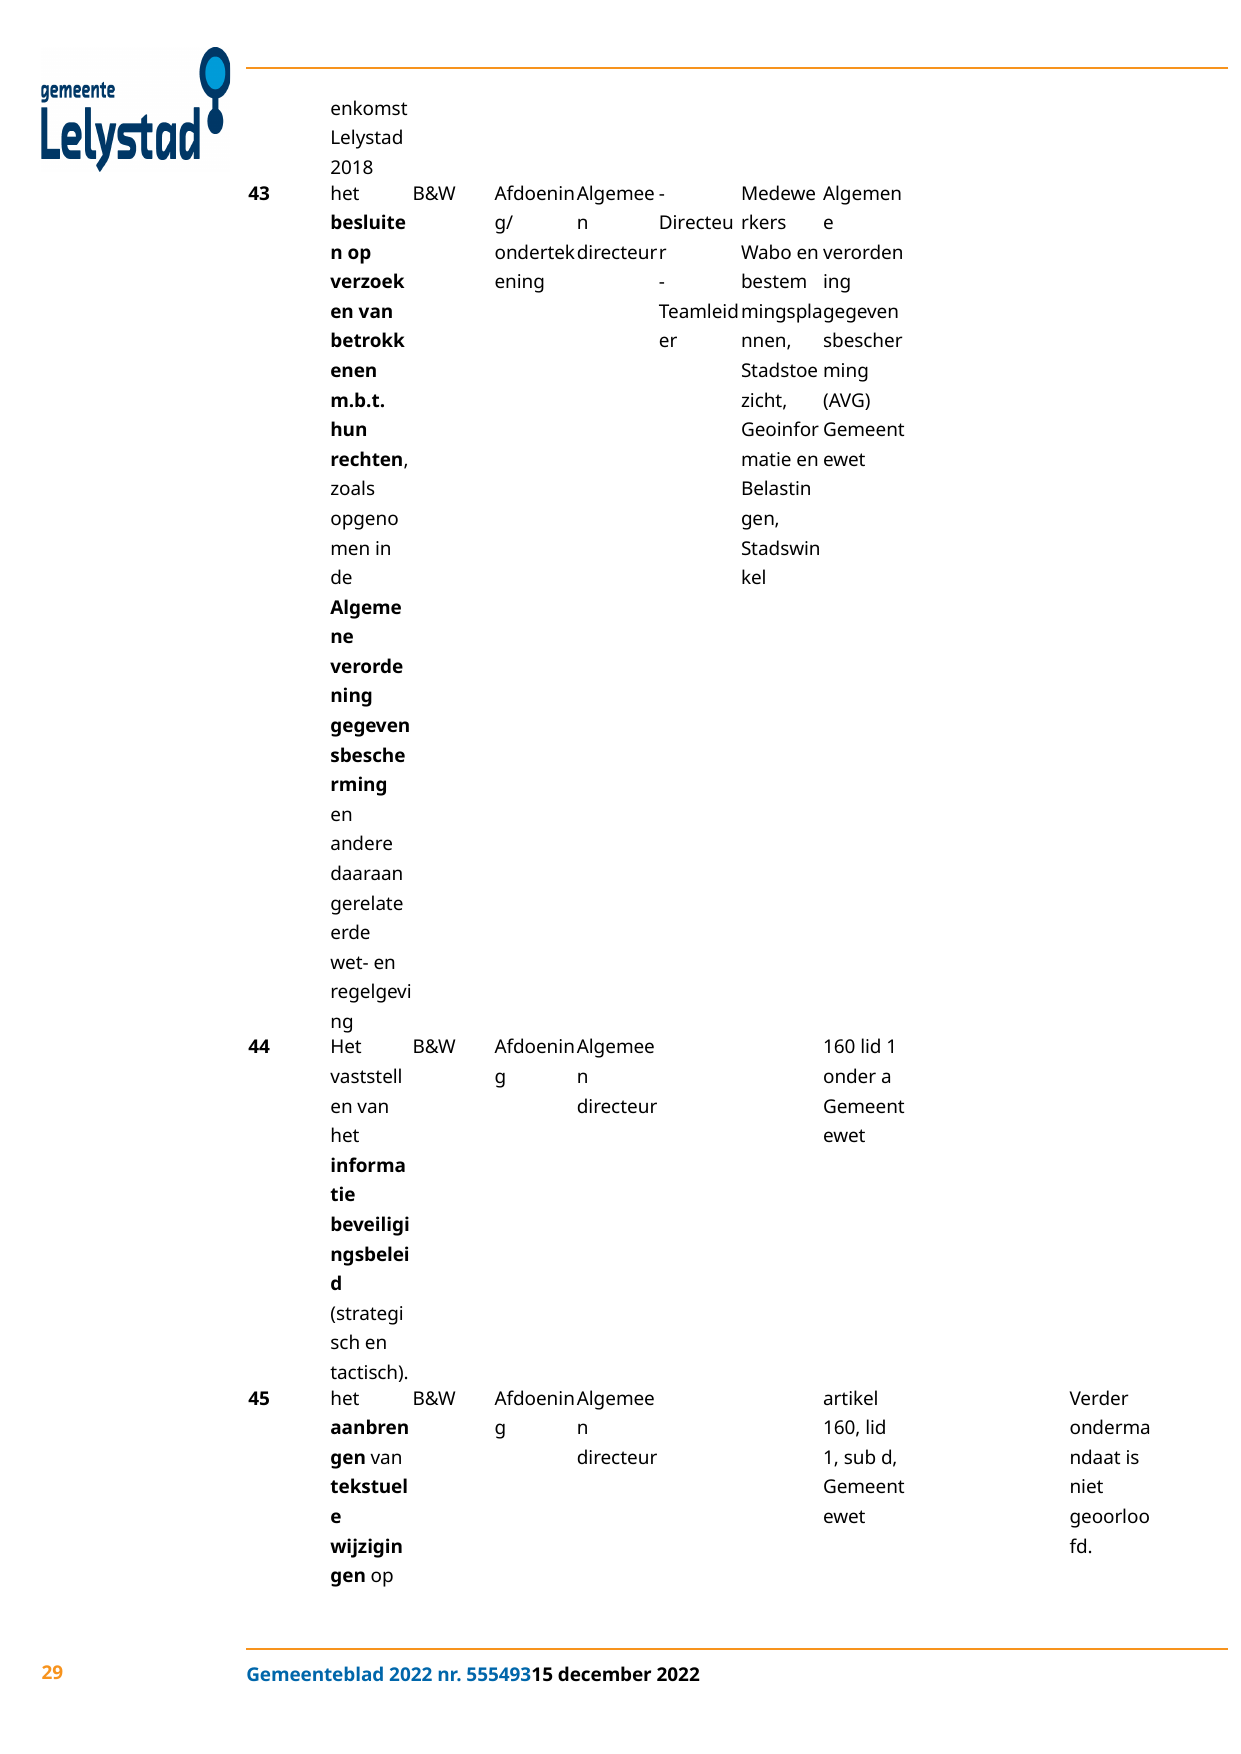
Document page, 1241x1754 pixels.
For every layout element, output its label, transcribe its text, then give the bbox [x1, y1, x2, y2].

table_cell Verder ondermandaat is niet geoorloofd. [1069, 1385, 1152, 1588]
table_cell [741, 95, 823, 180]
table_cell [659, 95, 741, 180]
table_cell B&W [412, 1385, 494, 1588]
table_cell [741, 1385, 823, 1588]
table_cell artikel 160, lid 1, sub d, Gemeentewet [823, 1385, 905, 1588]
table_cell [1069, 180, 1152, 1034]
table_cell [905, 1385, 987, 1588]
table_cell [987, 95, 1069, 180]
table_cell - Directeur - Teamleider [659, 180, 741, 1034]
table_cell B&W [412, 1034, 494, 1385]
table_cell [1069, 95, 1152, 180]
table_cell [248, 95, 330, 180]
table_cell Algemeen directeur [577, 1034, 659, 1385]
picture [41, 47, 231, 172]
table_cell [412, 95, 494, 180]
table_cell enkomst Lelystad 2018 [330, 95, 412, 180]
table_cell [1069, 1034, 1152, 1385]
table_cell Algemeen directeur [577, 180, 659, 1034]
table_cell [741, 1034, 823, 1385]
table_cell [494, 95, 577, 180]
table_cell 43 [248, 180, 330, 1034]
table_cell Medewerkers Wabo en bestemmingsplannen, Stadstoezicht, Geoinformatie en Belastingen, Stadswinkel [741, 180, 823, 1034]
table_cell Algemeen directeur [577, 1385, 659, 1588]
table_cell Algemene verordening gegevensbescherming (AVG) Gemeentewet [823, 180, 905, 1034]
table_cell [987, 1385, 1069, 1588]
table_cell [577, 95, 659, 180]
table_cell [905, 180, 987, 1034]
table_cell [987, 180, 1069, 1034]
table_cell B&W [412, 180, 494, 1034]
table_cell Het vaststellen van het informatie beveiligingsbeleid (strategisch en tactisch). [330, 1034, 412, 1385]
table_cell 45 [248, 1385, 330, 1588]
table_cell [987, 1034, 1069, 1385]
table_cell [823, 95, 905, 180]
table_cell het aanbrengen van tekstuele wijzigingen op [330, 1385, 412, 1588]
table_cell het besluiten op verzoeken van betrokkenen m.b.t. hun rechten, zoals opgenomen in de Algemene verordening gegevensbescherming en andere daaraan gerelateerde wet- en regelgeving [330, 180, 412, 1034]
table_cell [905, 1034, 987, 1385]
table_cell 160 lid 1 onder a Gemeentewet [823, 1034, 905, 1385]
table_cell [659, 1034, 741, 1385]
table_cell Afdoening [494, 1034, 577, 1385]
table_cell 44 [248, 1034, 330, 1385]
table_cell Afdoening/ondertekening [494, 180, 577, 1034]
table_cell [659, 1385, 741, 1588]
table_cell Afdoening [494, 1385, 577, 1588]
table_cell [905, 95, 987, 180]
